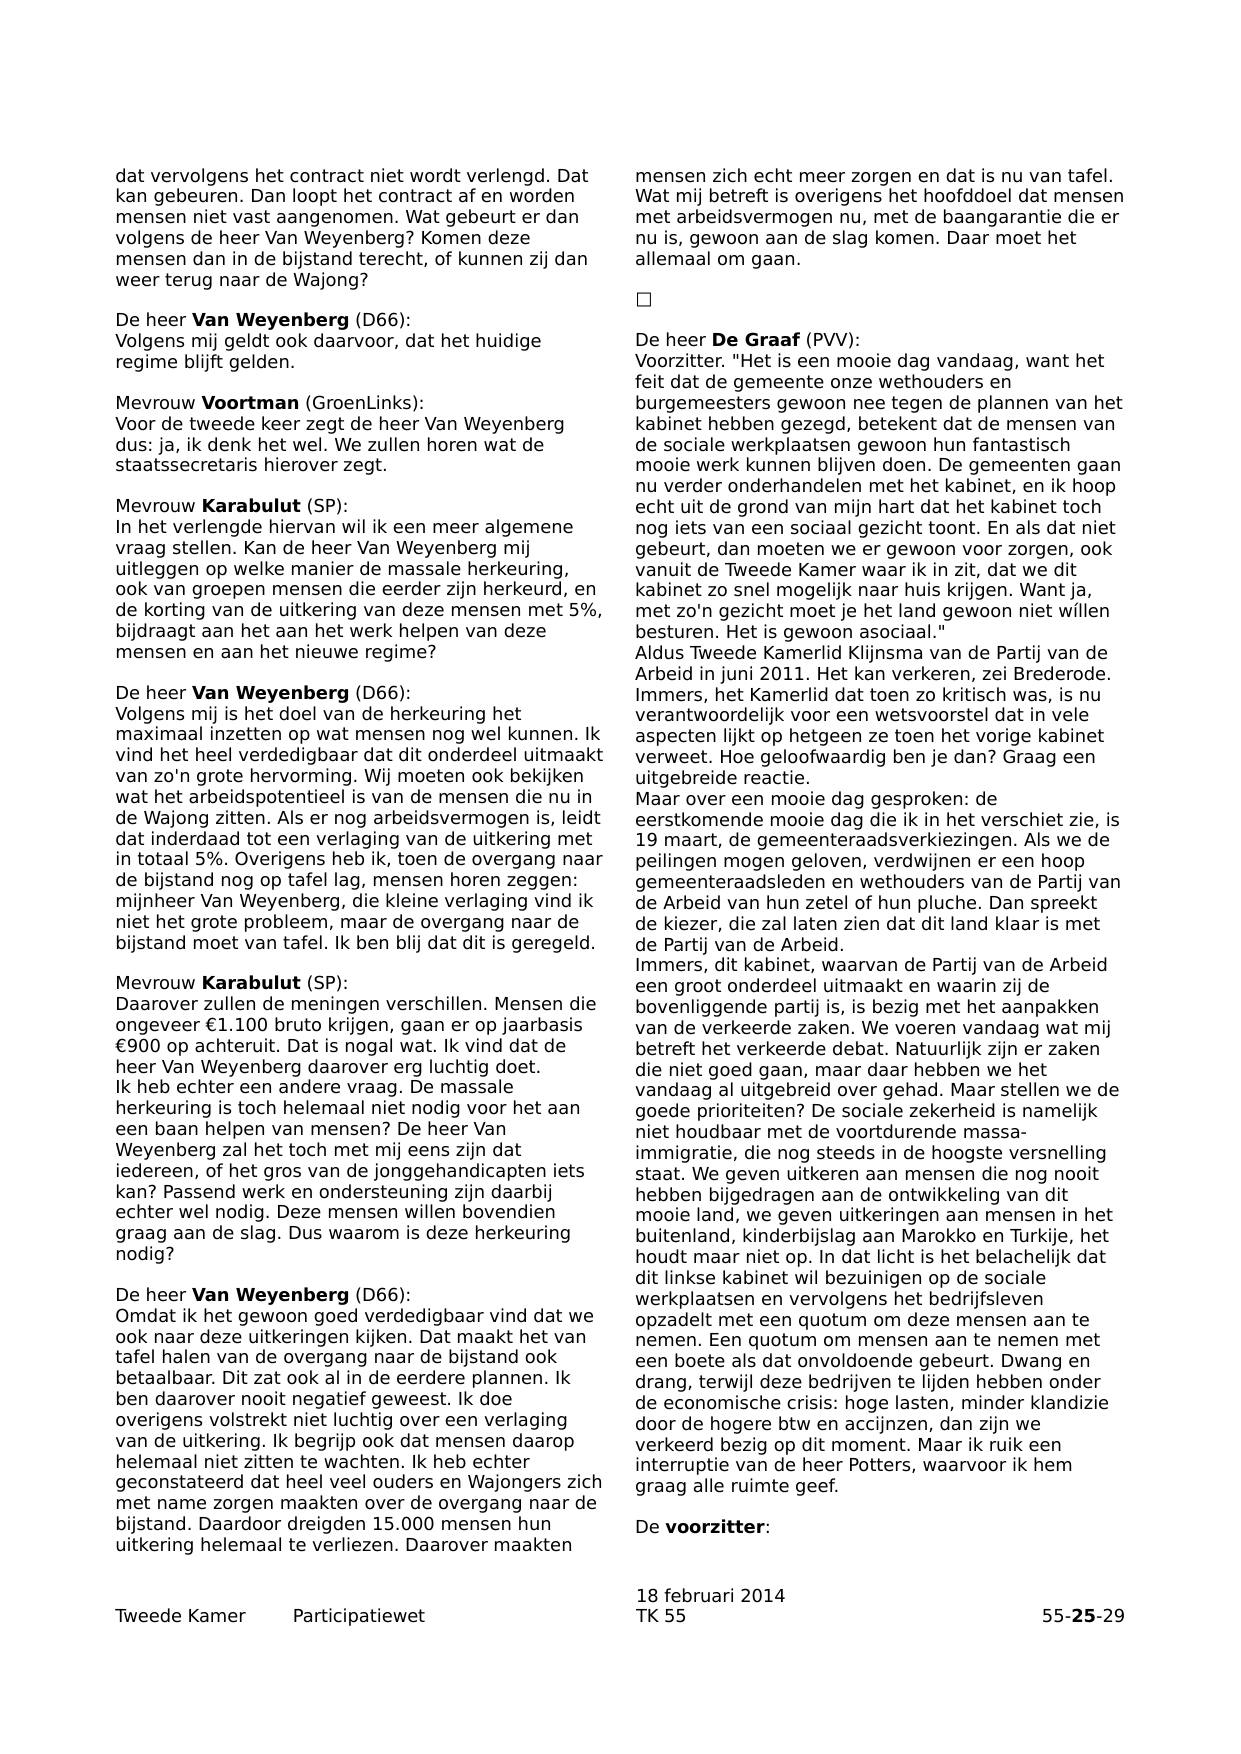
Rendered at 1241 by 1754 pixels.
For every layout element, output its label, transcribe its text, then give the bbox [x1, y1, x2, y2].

text De heer Van Weyenberg (D66): [115, 310, 605, 331]
text Volgens mij geldt ook daarvoor, dat het huidige regime blijft gelden. [115, 331, 605, 373]
text Immers, dit kabinet, waarvan de Partij van de Arbeid een groot onderdeel uitmaakt en waarin zij de bovenliggende partij is, is bezig met het aanpakken van de verkeerde zaken. We voeren vandaag wat mij betreft het verkeerde debat. Natuurlijk zijn er zaken die niet goed gaan, maar daar hebben we het vandaag al uitgebreid over gehad. Maar stellen we de goede prioriteiten? De sociale zekerheid is namelijk niet houdbaar met de voortdurende massa-immigratie, die nog steeds in de hoogste versnelling staat. We geven uitkeren aan mensen die nog nooit hebben bijgedragen aan de ontwikkeling van dit mooie land, we geven uitkeringen aan mensen in het buitenland, kinderbijslag aan Marokko en Turkije, het houdt maar niet op. In dat licht is het belachelijk dat dit linkse kabinet wil bezuinigen op de sociale werkplaatsen en vervolgens het bedrijfsleven opzadelt met een quotum om deze mensen aan te nemen. Een quotum om mensen aan te nemen met een boete als dat onvoldoende gebeurt. Dwang en drang, terwijl deze bedrijven te lijden hebben onder de economische crisis: hoge lasten, minder klandizie door de hogere btw en accijnzen, dan zijn we verkeerd bezig op dit moment. Maar ik ruik een interruptie van de heer Potters, waarvoor ik hem graag alle ruimte geef. [635, 955, 1125, 1497]
text Voorzitter. "Het is een mooie dag vandaag, want het feit dat de gemeente onze wethouders en burgemeesters gewoon nee tegen de plannen van het kabinet hebben gezegd, betekent dat de mensen van de sociale werkplaatsen gewoon hun fantastisch mooie werk kunnen blijven doen. De gemeenten gaan nu verder onderhandelen met het kabinet, en ik hoop echt uit de grond van mijn hart dat het kabinet toch nog iets van een sociaal gezicht toont. En als dat niet gebeurt, dan moeten we er gewoon voor zorgen, ook vanuit de Tweede Kamer waar ik in zit, dat we dit kabinet zo snel mogelijk naar huis krijgen. Want ja, met zo'n gezicht moet je het land gewoon niet wíllen besturen. Het is gewoon asociaal." [635, 351, 1125, 643]
text ⬜ [635, 289, 1125, 310]
text De heer Van Weyenberg (D66): [115, 682, 605, 703]
text De heer Van Weyenberg (D66): [115, 1285, 605, 1306]
text dat vervolgens het contract niet wordt verlengd. Dat kan gebeuren. Dan loopt het contract af en worden mensen niet vast aangenomen. Wat gebeurt er dan volgens de heer Van Weyenberg? Komen deze mensen dan in de bijstand terecht, of kunnen zij dan weer terug naar de Wajong? [115, 165, 605, 290]
text Ik heb echter een andere vraag. De massale herkeuring is toch helemaal niet nodig voor het aan een baan helpen van mensen? De heer Van Weyenberg zal het toch met mij eens zijn dat iedereen, of het gros van de jonggehandicapten iets kan? Passend werk en ondersteuning zijn daarbij echter wel nodig. Deze mensen willen bovendien graag aan de slag. Dus waarom is deze herkeuring nodig? [115, 1077, 605, 1265]
text De voorzitter: [635, 1517, 1125, 1537]
text In het verlengde hiervan wil ik een meer algemene vraag stellen. Kan de heer Van Weyenberg mij uitleggen op welke manier de massale herkeuring, ook van groepen mensen die eerder zijn herkeurd, en de korting van de uitkering van deze mensen met 5%, bijdraagt aan het aan het werk helpen van deze mensen en aan het nieuwe regime? [115, 517, 605, 662]
text Daarover zullen de meningen verschillen. Mensen die ongeveer €1.100 bruto krijgen, gaan er op jaarbasis €900 op achteruit. Dat is nogal wat. Ik vind dat de heer Van Weyenberg daarover erg luchtig doet. [115, 994, 605, 1077]
text mensen zich echt meer zorgen en dat is nu van tafel. Wat mij betreft is overigens het hoofddoel dat mensen met arbeidsvermogen nu, met de baangarantie die er nu is, gewoon aan de slag komen. Daar moet het allemaal om gaan. [635, 165, 1125, 269]
text De heer De Graaf (PVV): [635, 330, 1125, 351]
text Mevrouw Karabulut (SP): [115, 496, 605, 517]
text Mevrouw Voortman (GroenLinks): [115, 393, 605, 413]
text Maar over een mooie dag gesproken: de eerstkomende mooie dag die ik in het verschiet zie, is 19 maart, de gemeenteraadsverkiezingen. Als we de peilingen mogen geloven, verdwijnen er een hoop gemeenteraadsleden en wethouders van de Partij van de Arbeid van hun zetel of hun pluche. Dan spreekt de kiezer, die zal laten zien dat dit land klaar is met de Partij van de Arbeid. [635, 788, 1125, 955]
text Aldus Tweede Kamerlid Klijnsma van de Partij van de Arbeid in juni 2011. Het kan verkeren, zei Brederode. Immers, het Kamerlid dat toen zo kritisch was, is nu verantwoordelijk voor een wetsvoorstel dat in vele aspecten lijkt op hetgeen ze toen het vorige kabinet verweet. Hoe geloofwaardig ben je dan? Graag een uitgebreide reactie. [635, 643, 1125, 788]
text Volgens mij is het doel van de herkeuring het maximaal inzetten op wat mensen nog wel kunnen. Ik vind het heel verdedigbaar dat dit onderdeel uitmaakt van zo'n grote hervorming. Wij moeten ook bekijken wat het arbeidspotentieel is van de mensen die nu in de Wajong zitten. Als er nog arbeidsvermogen is, leidt dat inderdaad tot een verlaging van de uitkering met in totaal 5%. Overigens heb ik, toen de overgang naar de bijstand nog op tafel lag, mensen horen zeggen: mijnheer Van Weyenberg, die kleine verlaging vind ik niet het grote probleem, maar de overgang naar de bijstand moet van tafel. Ik ben blij dat dit is geregeld. [115, 703, 605, 953]
text Voor de tweede keer zegt de heer Van Weyenberg dus: ja, ik denk het wel. We zullen horen wat de staatssecretaris hierover zegt. [115, 413, 605, 476]
text Omdat ik het gewoon goed verdedigbaar vind dat we ook naar deze uitkeringen kijken. Dat maakt het van tafel halen van de overgang naar de bijstand ook betaalbaar. Dit zat ook al in de eerdere plannen. Ik ben daarover nooit negatief geweest. Ik doe overigens volstrekt niet luchtig over een verlaging van de uitkering. Ik begrijp ook dat mensen daarop helemaal niet zitten te wachten. Ik heb echter geconstateerd dat heel veel ouders en Wajongers zich met name zorgen maakten over de overgang naar de bijstand. Daardoor dreigden 15.000 mensen hun uitkering helemaal te verliezen. Daarover maakten [115, 1306, 605, 1556]
text Mevrouw Karabulut (SP): [115, 973, 605, 994]
